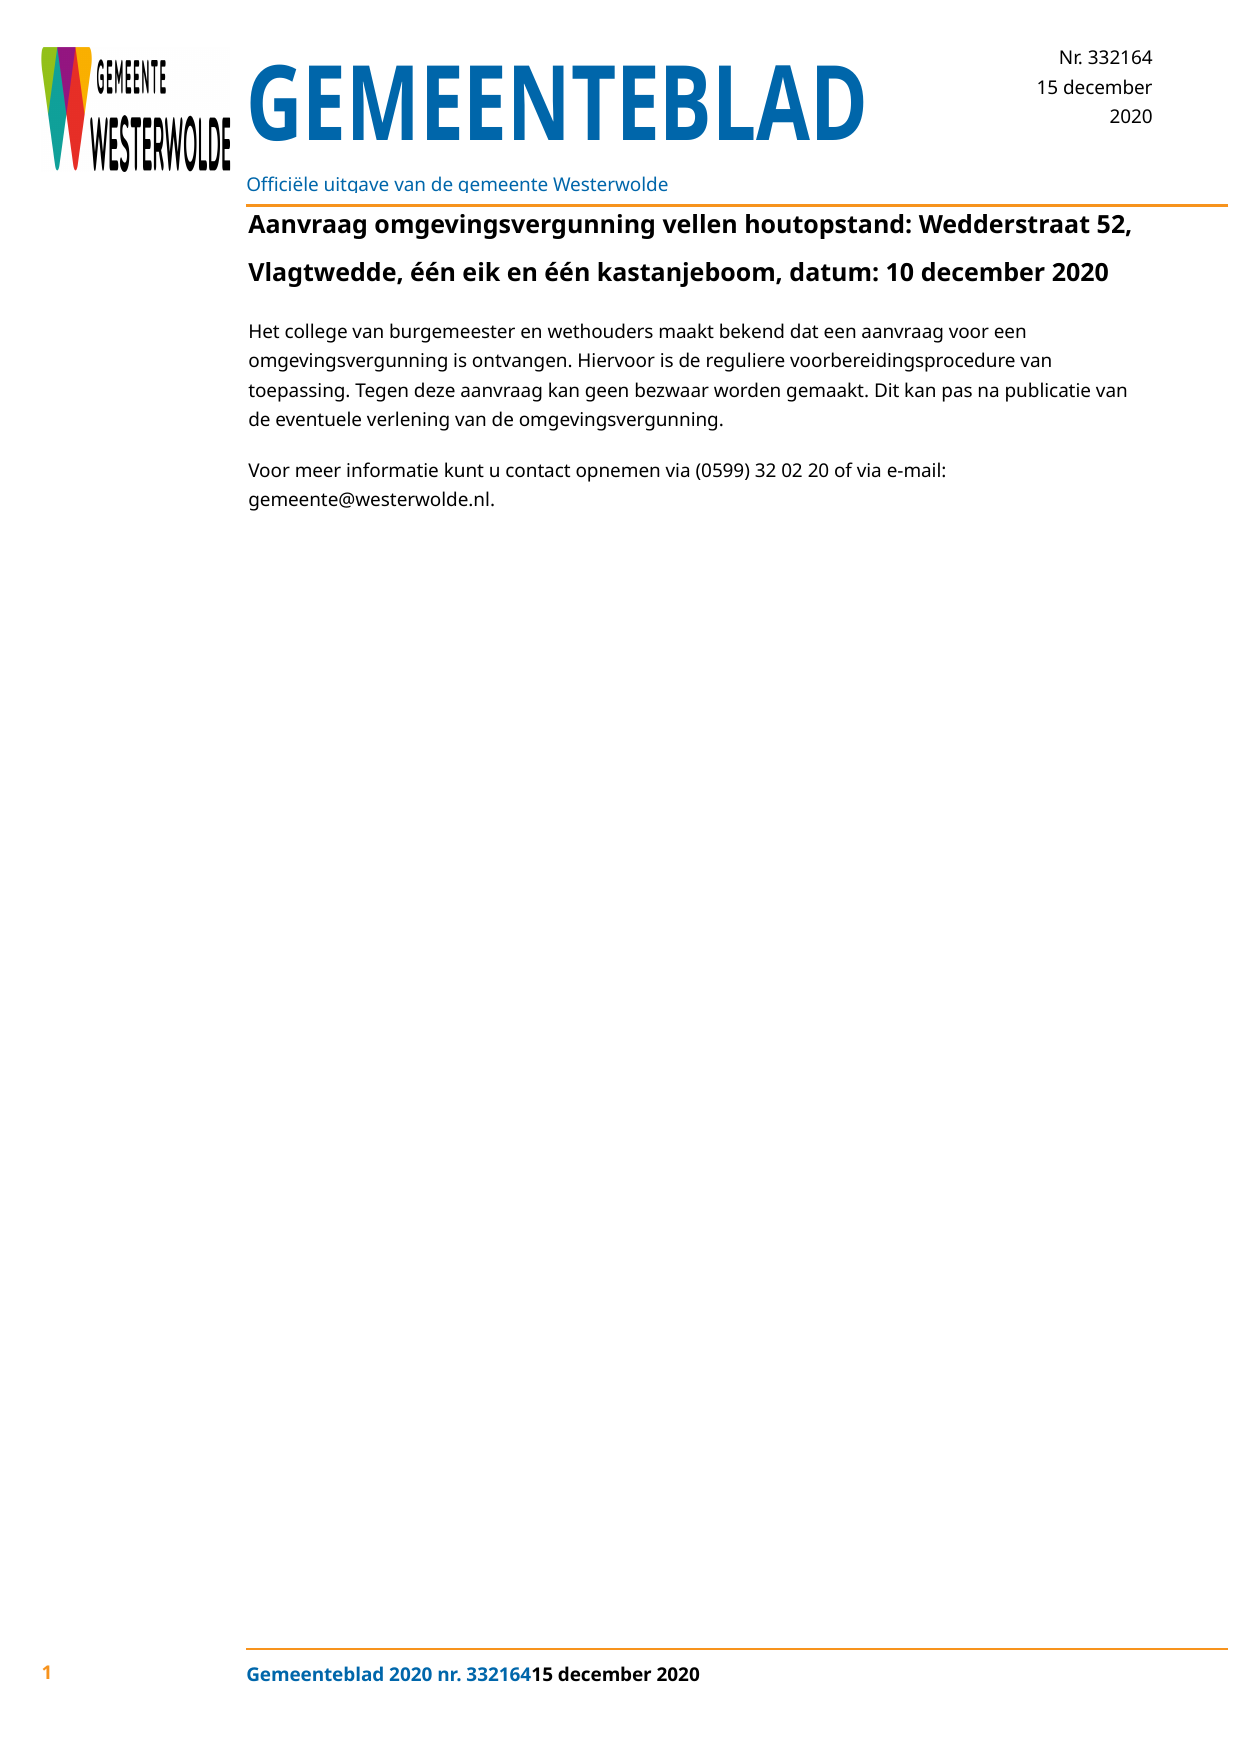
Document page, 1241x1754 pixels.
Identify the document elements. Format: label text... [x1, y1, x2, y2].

text Voor meer informatie kunt u contact opnemen via (0599) 32 02 20 of via e-mail: gemeente@westerwolde.nl. [248, 457, 1152, 512]
picture [41, 47, 231, 172]
text Het college van burgemeester en wethouders maakt bekend dat een aanvraag voor een omgevingsvergunning is ontvangen. Hiervoor is de reguliere voorbereidingsprocedure van toepassing. Tegen deze aanvraag kan geen bezwaar worden gemaakt. Dit kan pas na publicatie van de eventuele verlening van de omgevingsvergunning. [248, 318, 1152, 432]
text Aanvraag omgevingsvergunning vellen houtopstand: Wedderstraat 52, Vlagtwedde, één eik en één kastanjeboom, datum: 10 december 2020 [248, 207, 1152, 288]
